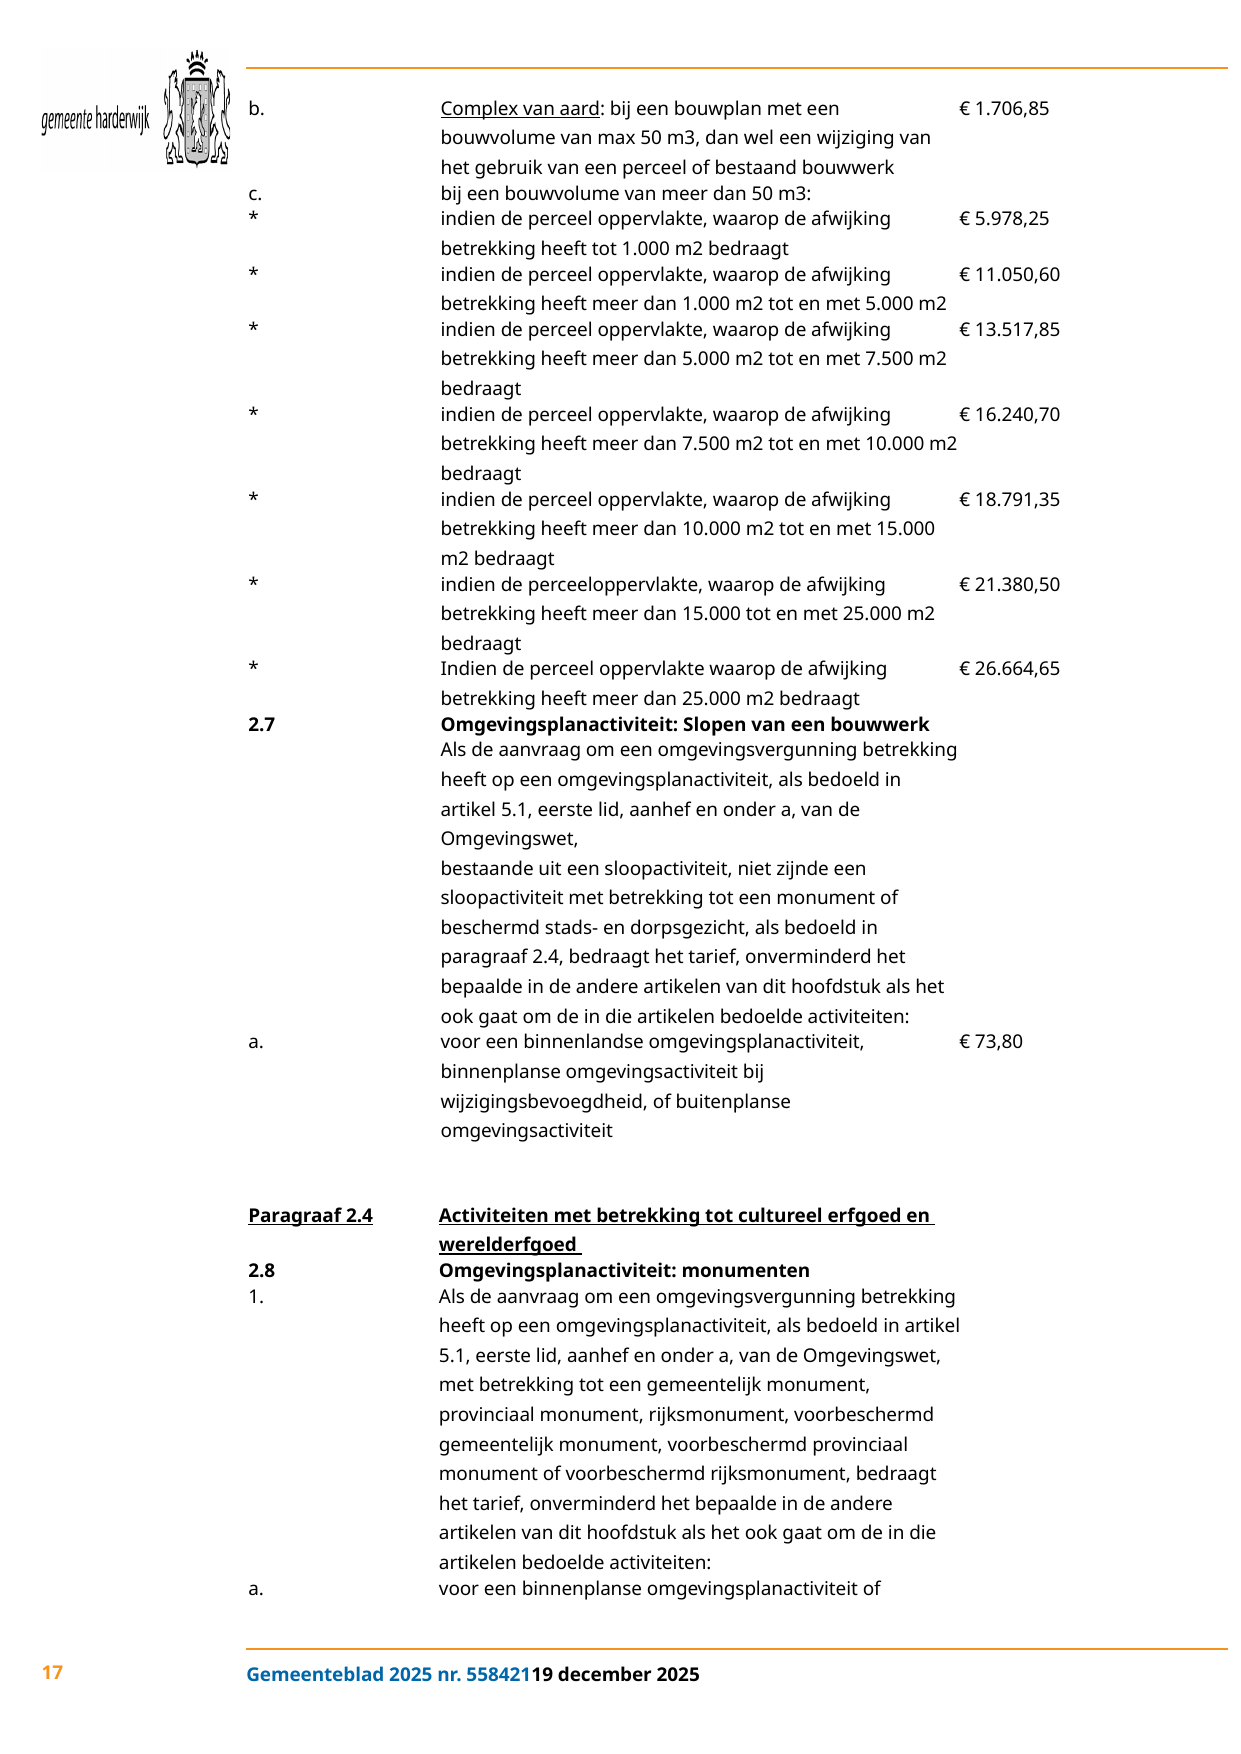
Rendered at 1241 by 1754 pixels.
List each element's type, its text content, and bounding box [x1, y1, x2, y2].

table_cell indien de perceeloppervlakte, waarop de afwijking betrekking heeft meer dan 15.000 tot en met 25.000 m2 bedraagt [440, 571, 959, 656]
table_cell [959, 711, 1152, 737]
table_cell € 26.664,65 [959, 656, 1152, 711]
table_cell [959, 737, 1152, 1029]
table_cell € 5.978,25 [959, 205, 1152, 261]
table_cell [959, 180, 1152, 205]
table_cell [961, 1575, 1152, 1601]
table_header Activiteiten met betrekking tot cultureel erfgoed en werelderfgoed [439, 1202, 961, 1257]
table_cell [248, 737, 440, 1029]
table_cell bij een bouwvolume van meer dan 50 m3: [440, 180, 959, 205]
table_cell € 16.240,70 [959, 401, 1152, 486]
table_cell * [248, 571, 440, 656]
table_cell [961, 1257, 1152, 1283]
table_cell € 13.517,85 [959, 316, 1152, 401]
table_cell * [248, 316, 440, 401]
table_cell 1. [248, 1283, 439, 1575]
table_cell * [248, 261, 440, 316]
table_header Paragraaf 2.4 [248, 1202, 439, 1257]
table_cell Omgevingsplanactiviteit: monumenten [439, 1257, 961, 1283]
table_cell [248, 1143, 1152, 1169]
table_cell Omgevingsplanactiviteit: Slopen van een bouwwerk [440, 711, 959, 737]
table_cell a. [248, 1029, 440, 1143]
table_cell € 73,80 [959, 1029, 1152, 1143]
table_cell voor een binnenlandse omgevingsplanactiviteit, binnenplanse omgevingsactiviteit bij wijzigingsbevoegdheid, of buitenplanse omgevingsactiviteit [440, 1029, 959, 1143]
table_cell 2.7 [248, 711, 440, 737]
table_cell indien de perceel oppervlakte, waarop de afwijking betrekking heeft meer dan 7.500 m2 tot en met 10.000 m2 bedraagt [440, 401, 959, 486]
table_cell indien de perceel oppervlakte, waarop de afwijking betrekking heeft meer dan 10.000 m2 tot en met 15.000 m2 bedraagt [440, 486, 959, 571]
table_header [961, 1202, 1152, 1257]
table_cell c. [248, 180, 440, 205]
table_cell Als de aanvraag om een omgevingsvergunning betrekking heeft op een omgevingsplanactiviteit, als bedoeld in artikel 5.1, eerste lid, aanhef en onder a, van de Omgevingswet, bestaande uit een sloopactiviteit, niet zijnde een sloopactiviteit met betrekking tot een monument of beschermd stads- en dorpsgezicht, als bedoeld in paragraaf 2.4, bedraagt het tarief, onverminderd het bepaalde in de andere artikelen van dit hoofdstuk als het ook gaat om de in die artikelen bedoelde activiteiten: [440, 737, 959, 1029]
table_cell [961, 1283, 1152, 1575]
picture [41, 47, 231, 172]
table_cell Indien de perceel oppervlakte waarop de afwijking betrekking heeft meer dan 25.000 m2 bedraagt [440, 656, 959, 711]
table_cell voor een binnenplanse omgevingsplanactiviteit of [439, 1575, 961, 1601]
table_cell * [248, 401, 440, 486]
table_cell a. [248, 1575, 439, 1601]
table_cell Complex van aard: bij een bouwplan met een bouwvolume van max 50 m3, dan wel een wijziging van het gebruik van een perceel of bestaand bouwwerk [440, 95, 959, 180]
table_cell 2.8 [248, 1257, 439, 1283]
table_cell * [248, 486, 440, 571]
table_cell * [248, 656, 440, 711]
table_cell * [248, 205, 440, 261]
table_cell € 1.706,85 [959, 95, 1152, 180]
table_cell € 11.050,60 [959, 261, 1152, 316]
table_cell indien de perceel oppervlakte, waarop de afwijking betrekking heeft tot 1.000 m2 bedraagt [440, 205, 959, 261]
table_cell Als de aanvraag om een omgevingsvergunning betrekking heeft op een omgevingsplanactiviteit, als bedoeld in artikel 5.1, eerste lid, aanhef en onder a, van de Omgevingswet, met betrekking tot een gemeentelijk monument, provinciaal monument, rijksmonument, voorbeschermd gemeentelijk monument, voorbeschermd provinciaal monument of voorbeschermd rijksmonument, bedraagt het tarief, onverminderd het bepaalde in de andere artikelen van dit hoofdstuk als het ook gaat om de in die artikelen bedoelde activiteiten: [439, 1283, 961, 1575]
table_cell indien de perceel oppervlakte, waarop de afwijking betrekking heeft meer dan 1.000 m2 tot en met 5.000 m2 [440, 261, 959, 316]
table_cell indien de perceel oppervlakte, waarop de afwijking betrekking heeft meer dan 5.000 m2 tot en met 7.500 m2 bedraagt [440, 316, 959, 401]
table_cell € 21.380,50 [959, 571, 1152, 656]
table_cell € 18.791,35 [959, 486, 1152, 571]
table_cell b. [248, 95, 440, 180]
